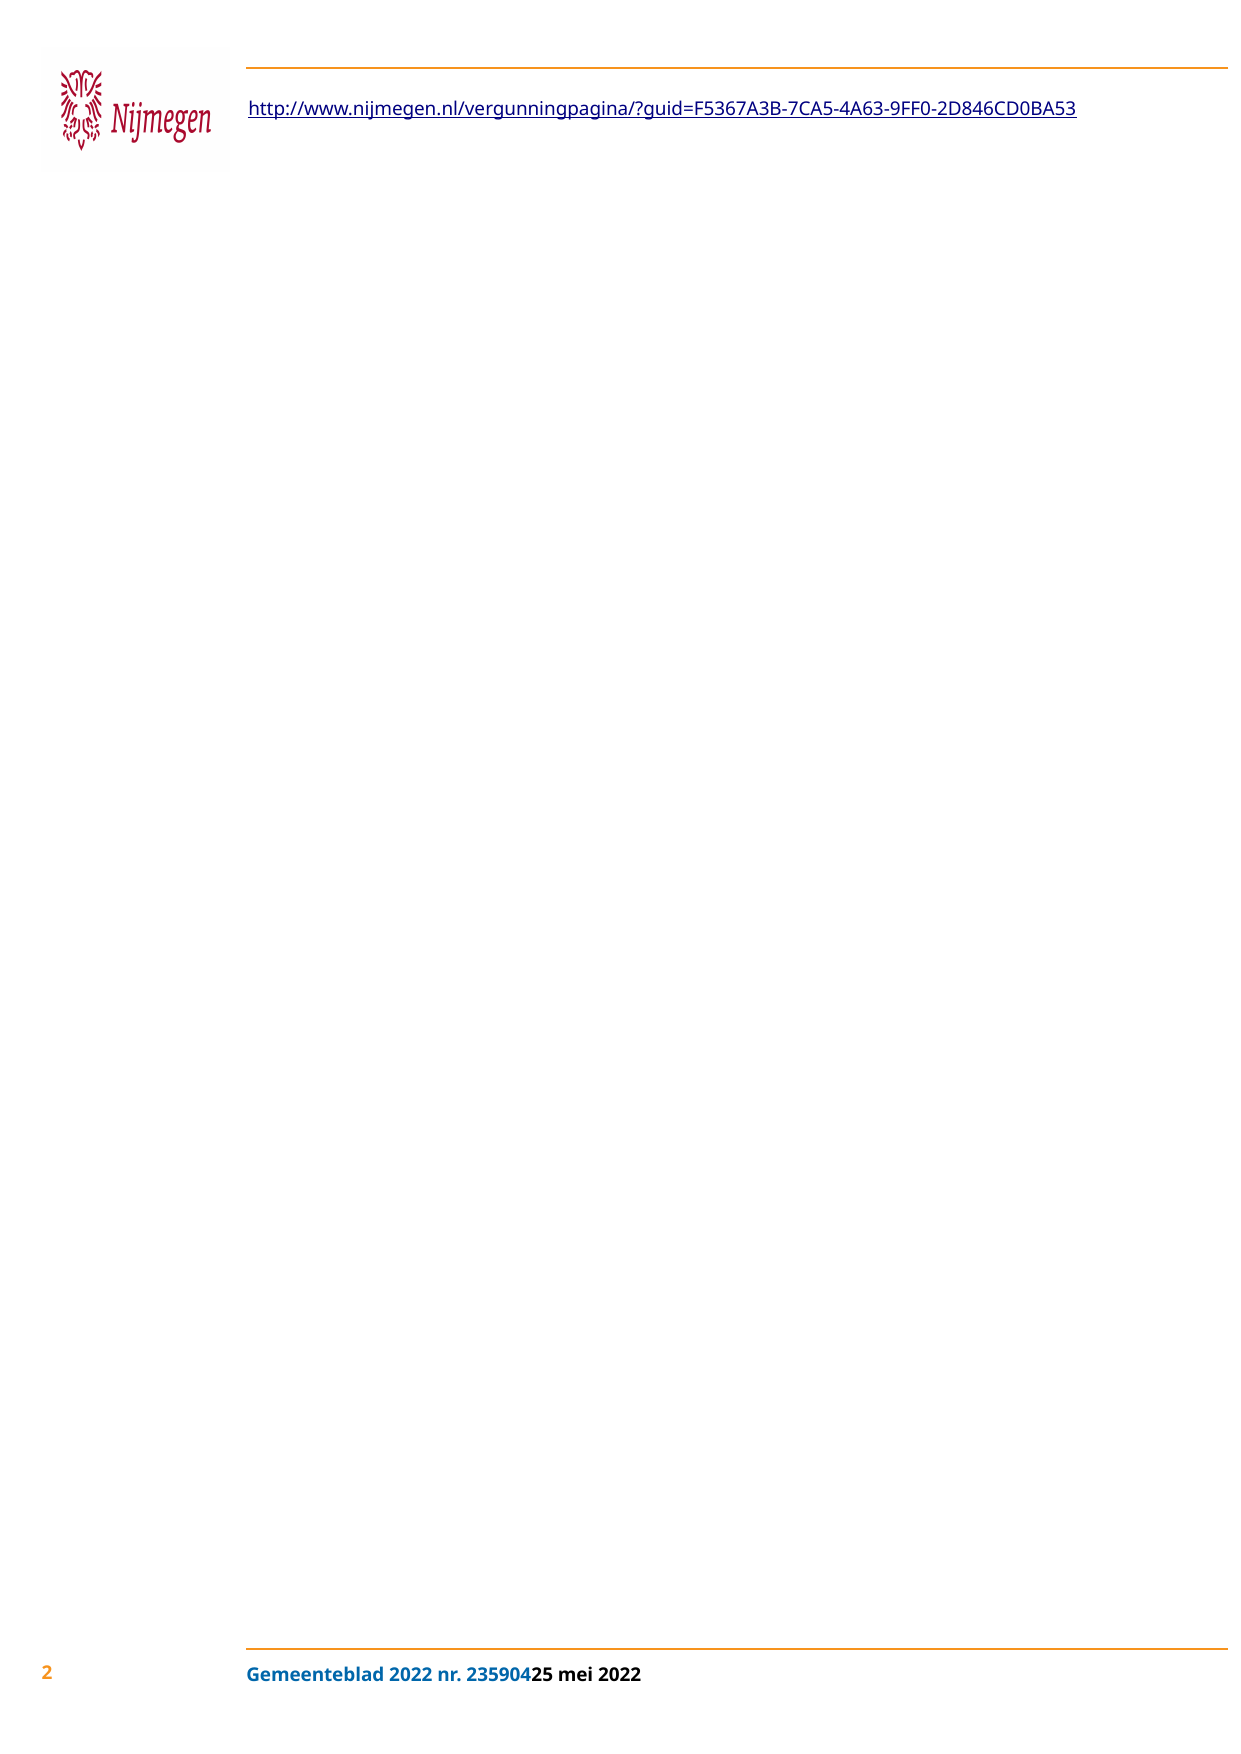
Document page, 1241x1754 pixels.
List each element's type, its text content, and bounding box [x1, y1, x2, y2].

text http://www.nijmegen.nl/vergunningpagina/?guid=F5367A3B-7CA5-4A63-9FF0-2D846CD0BA53 [248, 95, 1152, 121]
picture [41, 47, 231, 172]
